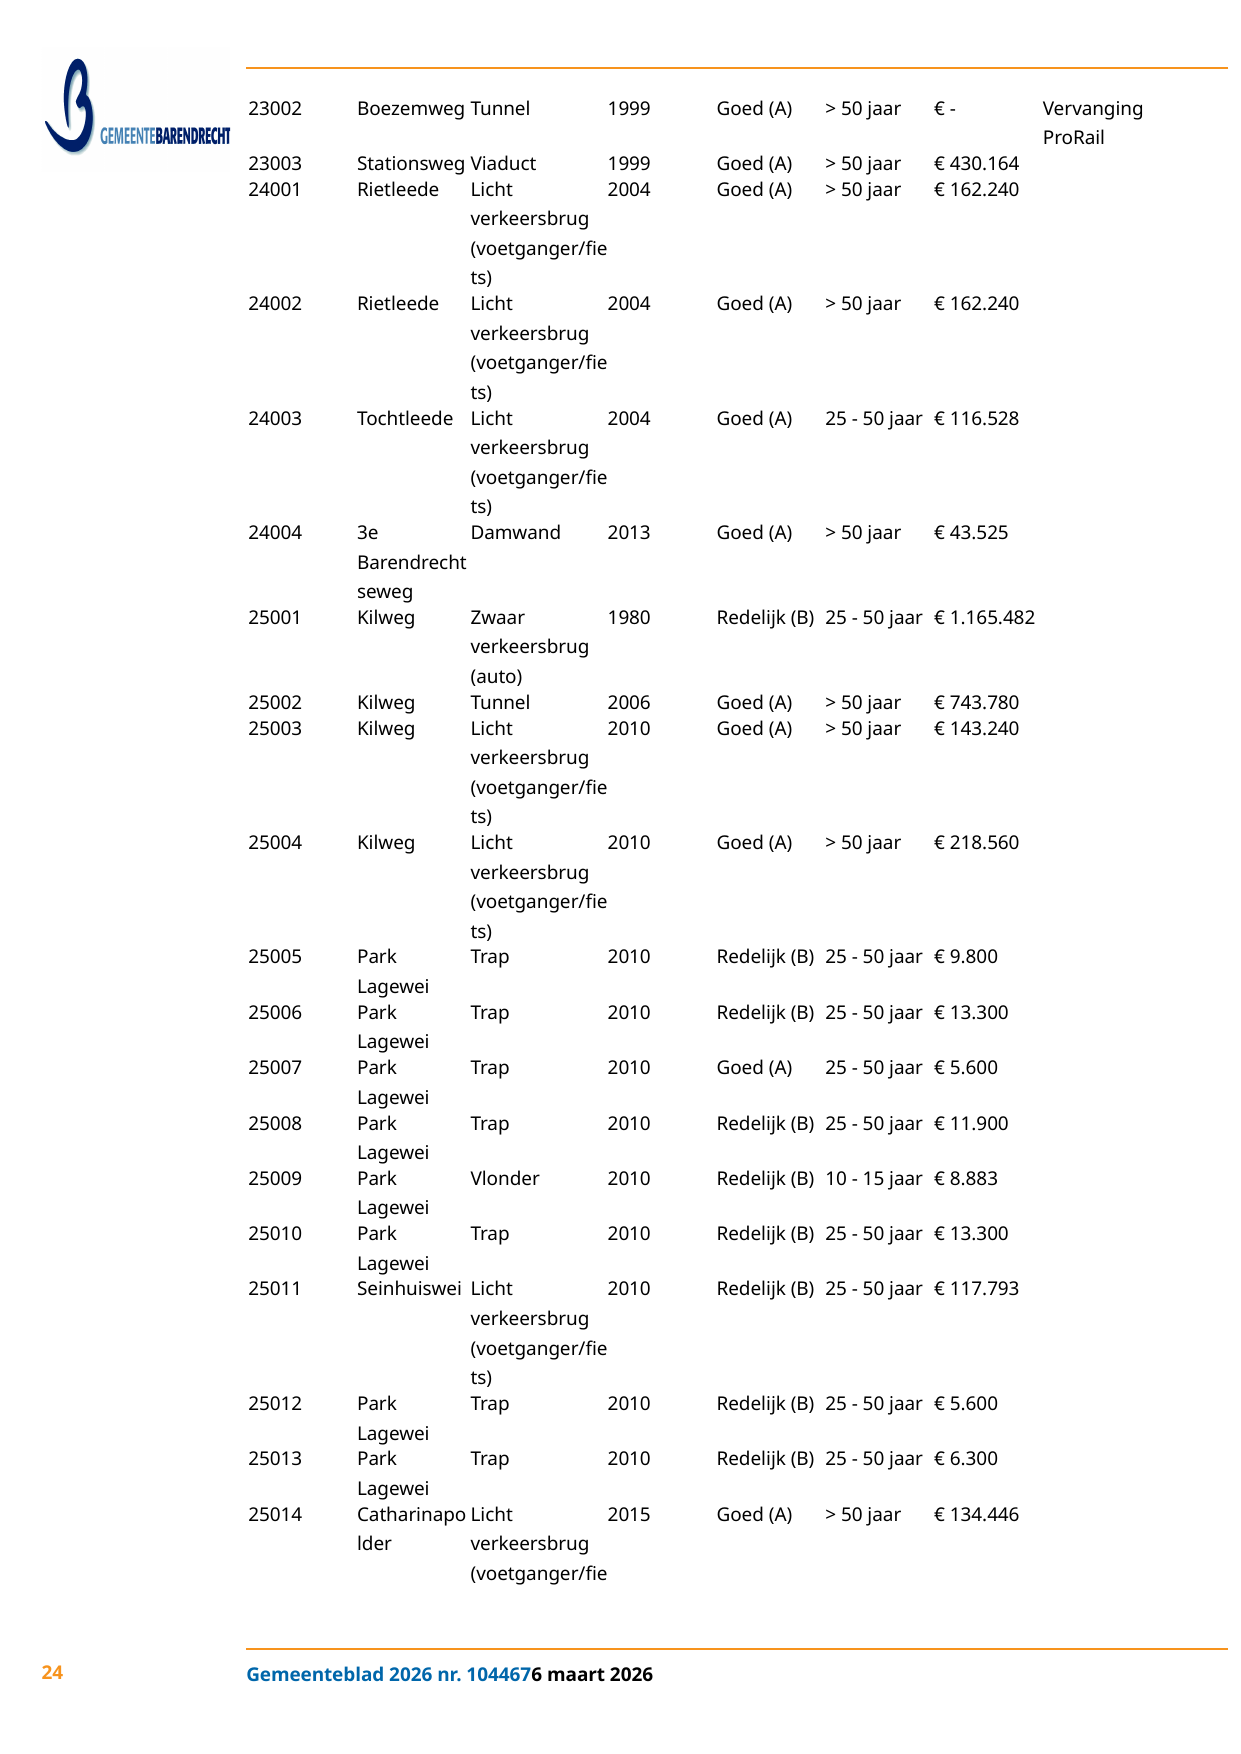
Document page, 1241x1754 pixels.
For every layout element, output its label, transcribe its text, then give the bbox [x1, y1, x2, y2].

table_cell Tochtleede [357, 405, 470, 519]
table_cell 25 - 50 jaar [825, 1390, 934, 1445]
table_cell Park Lagewei [357, 944, 470, 999]
table_cell Park Lagewei [357, 1165, 470, 1220]
table_cell Goed (A) [716, 715, 825, 829]
table_cell Stationsweg [357, 150, 470, 176]
table_cell 23003 [248, 150, 357, 176]
table_cell [1043, 1445, 1152, 1501]
table_cell 2010 [608, 1390, 716, 1445]
table_cell 2015 [608, 1501, 716, 1586]
table_cell Redelijk (B) [716, 1390, 825, 1445]
table_cell 2010 [608, 829, 716, 944]
table_cell 25 - 50 jaar [825, 604, 934, 689]
table_cell Catharinapolder [357, 1501, 470, 1586]
table_cell 2010 [608, 715, 716, 829]
table_cell 25 - 50 jaar [825, 1220, 934, 1276]
table_cell [1043, 1501, 1152, 1586]
table_cell 25 - 50 jaar [825, 1054, 934, 1110]
table_cell 25008 [248, 1110, 357, 1165]
table_cell 25006 [248, 999, 357, 1054]
table_cell Licht verkeersbrug (voetganger/fiets) [470, 715, 607, 829]
table_cell € 162.240 [934, 176, 1043, 290]
table_cell Kilweg [357, 829, 470, 944]
table_cell Vervanging ProRail [1043, 95, 1152, 150]
table_cell Seinhuiswei [357, 1276, 470, 1390]
table_cell € 143.240 [934, 715, 1043, 829]
table_cell Goed (A) [716, 95, 825, 150]
table_cell 2004 [608, 290, 716, 405]
table_cell [1043, 1220, 1152, 1276]
table_cell > 50 jaar [825, 715, 934, 829]
table_cell Tunnel [470, 689, 607, 715]
table_cell 10 - 15 jaar [825, 1165, 934, 1220]
table_cell Licht verkeersbrug (voetganger/fie [470, 1501, 607, 1586]
table_cell > 50 jaar [825, 829, 934, 944]
table_cell Redelijk (B) [716, 1445, 825, 1501]
table_cell 1980 [608, 604, 716, 689]
table_cell Kilweg [357, 715, 470, 829]
table_cell € 6.300 [934, 1445, 1043, 1501]
table_cell 25004 [248, 829, 357, 944]
table_cell Boezemweg [357, 95, 470, 150]
table_cell [1043, 1276, 1152, 1390]
table_cell > 50 jaar [825, 150, 934, 176]
table_cell Damwand [470, 519, 607, 604]
table_cell Trap [470, 1110, 607, 1165]
table_cell 25 - 50 jaar [825, 405, 934, 519]
table_cell Goed (A) [716, 405, 825, 519]
table_cell Trap [470, 1390, 607, 1445]
table_cell Park Lagewei [357, 1390, 470, 1445]
table_cell Park Lagewei [357, 1220, 470, 1276]
table_cell 24004 [248, 519, 357, 604]
table_cell 25011 [248, 1276, 357, 1390]
table_cell € 9.800 [934, 944, 1043, 999]
table_cell 25 - 50 jaar [825, 1110, 934, 1165]
table_cell [1043, 1390, 1152, 1445]
table_cell 2010 [608, 1110, 716, 1165]
table_cell € 430.164 [934, 150, 1043, 176]
table_cell [1043, 1054, 1152, 1110]
table_cell Zwaar verkeersbrug (auto) [470, 604, 607, 689]
table_cell Vlonder [470, 1165, 607, 1220]
table_cell 25 - 50 jaar [825, 1276, 934, 1390]
table_cell Goed (A) [716, 290, 825, 405]
table_cell Goed (A) [716, 689, 825, 715]
table_cell Redelijk (B) [716, 1276, 825, 1390]
table_cell 25002 [248, 689, 357, 715]
table_cell 24001 [248, 176, 357, 290]
table_cell Licht verkeersbrug (voetganger/fiets) [470, 176, 607, 290]
table_cell 25010 [248, 1220, 357, 1276]
table_cell [1043, 519, 1152, 604]
table_cell € 218.560 [934, 829, 1043, 944]
table_cell [1043, 405, 1152, 519]
table_cell Licht verkeersbrug (voetganger/fiets) [470, 290, 607, 405]
table_cell Kilweg [357, 604, 470, 689]
table_cell [1043, 176, 1152, 290]
table_cell Tunnel [470, 95, 607, 150]
table_cell € 162.240 [934, 290, 1043, 405]
table_cell 2004 [608, 405, 716, 519]
table_cell [1043, 944, 1152, 999]
table_cell 2010 [608, 1054, 716, 1110]
table_cell € 13.300 [934, 1220, 1043, 1276]
table_cell 25005 [248, 944, 357, 999]
table_cell € 117.793 [934, 1276, 1043, 1390]
table_cell 2010 [608, 1276, 716, 1390]
table_cell 25009 [248, 1165, 357, 1220]
table_cell 2004 [608, 176, 716, 290]
table_cell € 134.446 [934, 1501, 1043, 1586]
table_cell Trap [470, 999, 607, 1054]
table_cell 2010 [608, 944, 716, 999]
table_cell € 116.528 [934, 405, 1043, 519]
table_cell [1043, 1110, 1152, 1165]
table_cell > 50 jaar [825, 1501, 934, 1586]
table_cell Licht verkeersbrug (voetganger/fiets) [470, 405, 607, 519]
table_cell € 1.165.482 [934, 604, 1043, 689]
table_cell [1043, 689, 1152, 715]
table_cell € - [934, 95, 1043, 150]
table_cell 25 - 50 jaar [825, 944, 934, 999]
table_cell 24003 [248, 405, 357, 519]
table_cell € 11.900 [934, 1110, 1043, 1165]
table_cell 23002 [248, 95, 357, 150]
table_cell Trap [470, 944, 607, 999]
table_cell Redelijk (B) [716, 999, 825, 1054]
table_cell Redelijk (B) [716, 1165, 825, 1220]
table_cell [1043, 1165, 1152, 1220]
table_cell Rietleede [357, 290, 470, 405]
table_cell Goed (A) [716, 150, 825, 176]
table_cell € 5.600 [934, 1390, 1043, 1445]
table_cell Goed (A) [716, 519, 825, 604]
table_cell > 50 jaar [825, 689, 934, 715]
table_cell Kilweg [357, 689, 470, 715]
table_cell 25003 [248, 715, 357, 829]
table_cell Goed (A) [716, 176, 825, 290]
table_cell Redelijk (B) [716, 1110, 825, 1165]
table_cell € 13.300 [934, 999, 1043, 1054]
table_cell 24002 [248, 290, 357, 405]
table_cell Goed (A) [716, 1054, 825, 1110]
table_cell Licht verkeersbrug (voetganger/fiets) [470, 1276, 607, 1390]
table_cell 25 - 50 jaar [825, 1445, 934, 1501]
table_cell € 5.600 [934, 1054, 1043, 1110]
table_cell 25007 [248, 1054, 357, 1110]
table_cell Park Lagewei [357, 1445, 470, 1501]
table_cell Goed (A) [716, 829, 825, 944]
table_cell Redelijk (B) [716, 944, 825, 999]
table_cell 1999 [608, 95, 716, 150]
table_cell [1043, 829, 1152, 944]
table_cell 2013 [608, 519, 716, 604]
table_cell 2010 [608, 1220, 716, 1276]
table_cell 25014 [248, 1501, 357, 1586]
table_cell Goed (A) [716, 1501, 825, 1586]
table_cell [1043, 715, 1152, 829]
table_cell [1043, 290, 1152, 405]
picture [41, 47, 231, 172]
table_cell 3e Barendrechtseweg [357, 519, 470, 604]
table_cell 2006 [608, 689, 716, 715]
table_cell [1043, 999, 1152, 1054]
table_cell Park Lagewei [357, 999, 470, 1054]
table_cell 25012 [248, 1390, 357, 1445]
table_cell Viaduct [470, 150, 607, 176]
table_cell Licht verkeersbrug (voetganger/fiets) [470, 829, 607, 944]
table_cell € 8.883 [934, 1165, 1043, 1220]
table_cell > 50 jaar [825, 176, 934, 290]
table_cell € 43.525 [934, 519, 1043, 604]
table_cell Redelijk (B) [716, 604, 825, 689]
table_cell Trap [470, 1220, 607, 1276]
table_cell [1043, 150, 1152, 176]
table_cell Park Lagewei [357, 1054, 470, 1110]
table_cell 1999 [608, 150, 716, 176]
table_cell > 50 jaar [825, 290, 934, 405]
table_cell 2010 [608, 1165, 716, 1220]
table_cell Trap [470, 1054, 607, 1110]
table_cell Redelijk (B) [716, 1220, 825, 1276]
table_cell Rietleede [357, 176, 470, 290]
table_cell Park Lagewei [357, 1110, 470, 1165]
table_cell [1043, 604, 1152, 689]
table_cell 25 - 50 jaar [825, 999, 934, 1054]
table_cell 2010 [608, 999, 716, 1054]
table_cell 25013 [248, 1445, 357, 1501]
table_cell > 50 jaar [825, 95, 934, 150]
table_cell 25001 [248, 604, 357, 689]
table_cell 2010 [608, 1445, 716, 1501]
table_cell € 743.780 [934, 689, 1043, 715]
table_cell Trap [470, 1445, 607, 1501]
table_cell > 50 jaar [825, 519, 934, 604]
